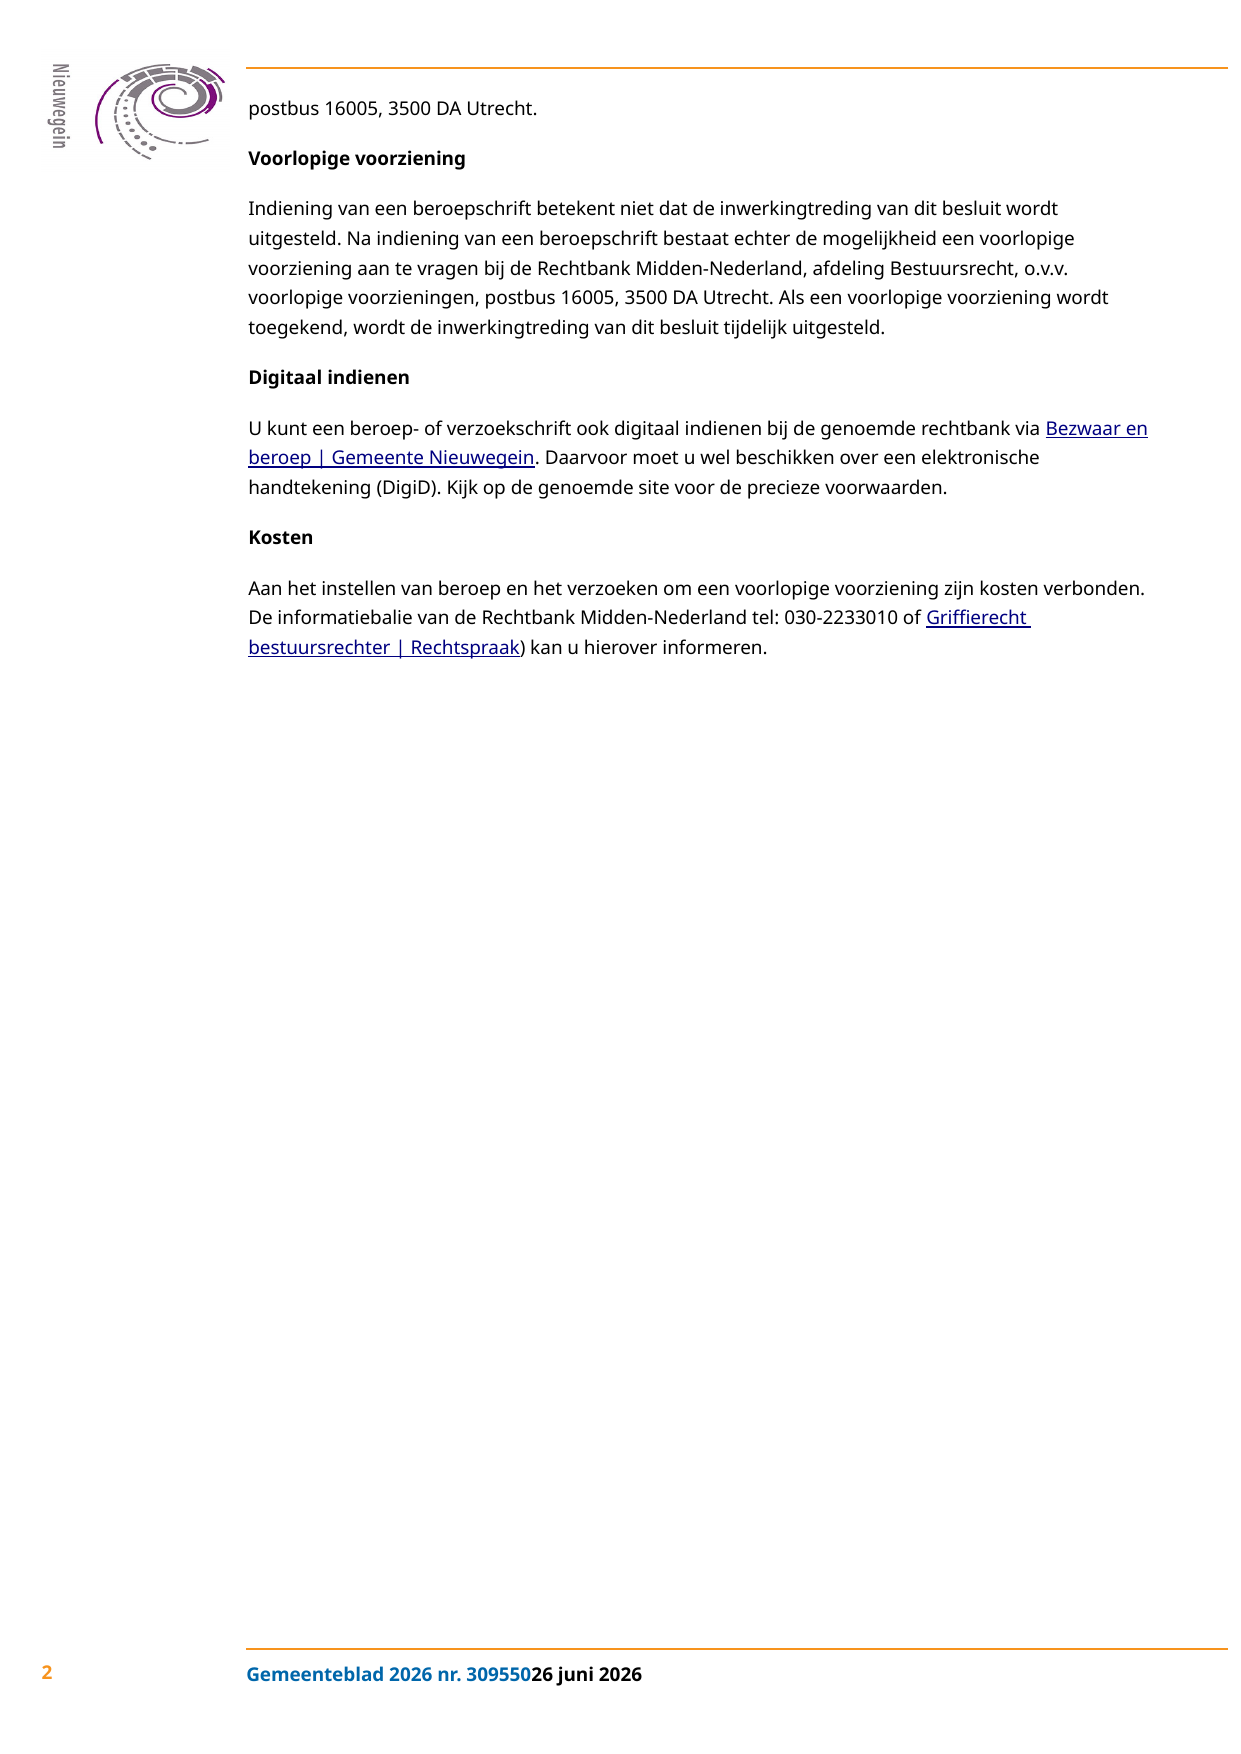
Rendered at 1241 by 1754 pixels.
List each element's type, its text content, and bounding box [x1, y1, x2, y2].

text Indiening van een beroepschrift betekent niet dat de inwerkingtreding van dit besluit wordt uitgesteld. Na indiening van een beroepschrift bestaat echter de mogelijkheid een voorlopige voorziening aan te vragen bij de Rechtbank Midden-Nederland, afdeling Bestuursrecht, o.v.v. voorlopige voorzieningen, postbus 16005, 3500 DA Utrecht. Als een voorlopige voorziening wordt toegekend, wordt de inwerkingtreding van dit besluit tijdelijk uitgesteld. [248, 196, 1152, 340]
text Digitaal indienen [248, 364, 1152, 390]
picture [41, 47, 231, 172]
text Kosten [248, 524, 1152, 550]
text Aan het instellen van beroep en het verzoeken om een voorlopige voorziening zijn kosten verbonden. De informatiebalie van de Rechtbank Midden-Nederland tel: 030-2233010 of Griffierecht bestuursrechter | Rechtspraak) kan u hierover informeren. [248, 575, 1152, 660]
text Voorlopige voorziening [248, 145, 1152, 171]
text U kunt een beroep- of verzoekschrift ook digitaal indienen bij de genoemde rechtbank via Bezwaar en beroep | Gemeente Nieuwegein. Daarvoor moet u wel beschikken over een elektronische handtekening (DigiD). Kijk op de genoemde site voor de precieze voorwaarden. [248, 415, 1152, 500]
text postbus 16005, 3500 DA Utrecht. [248, 95, 1152, 121]
